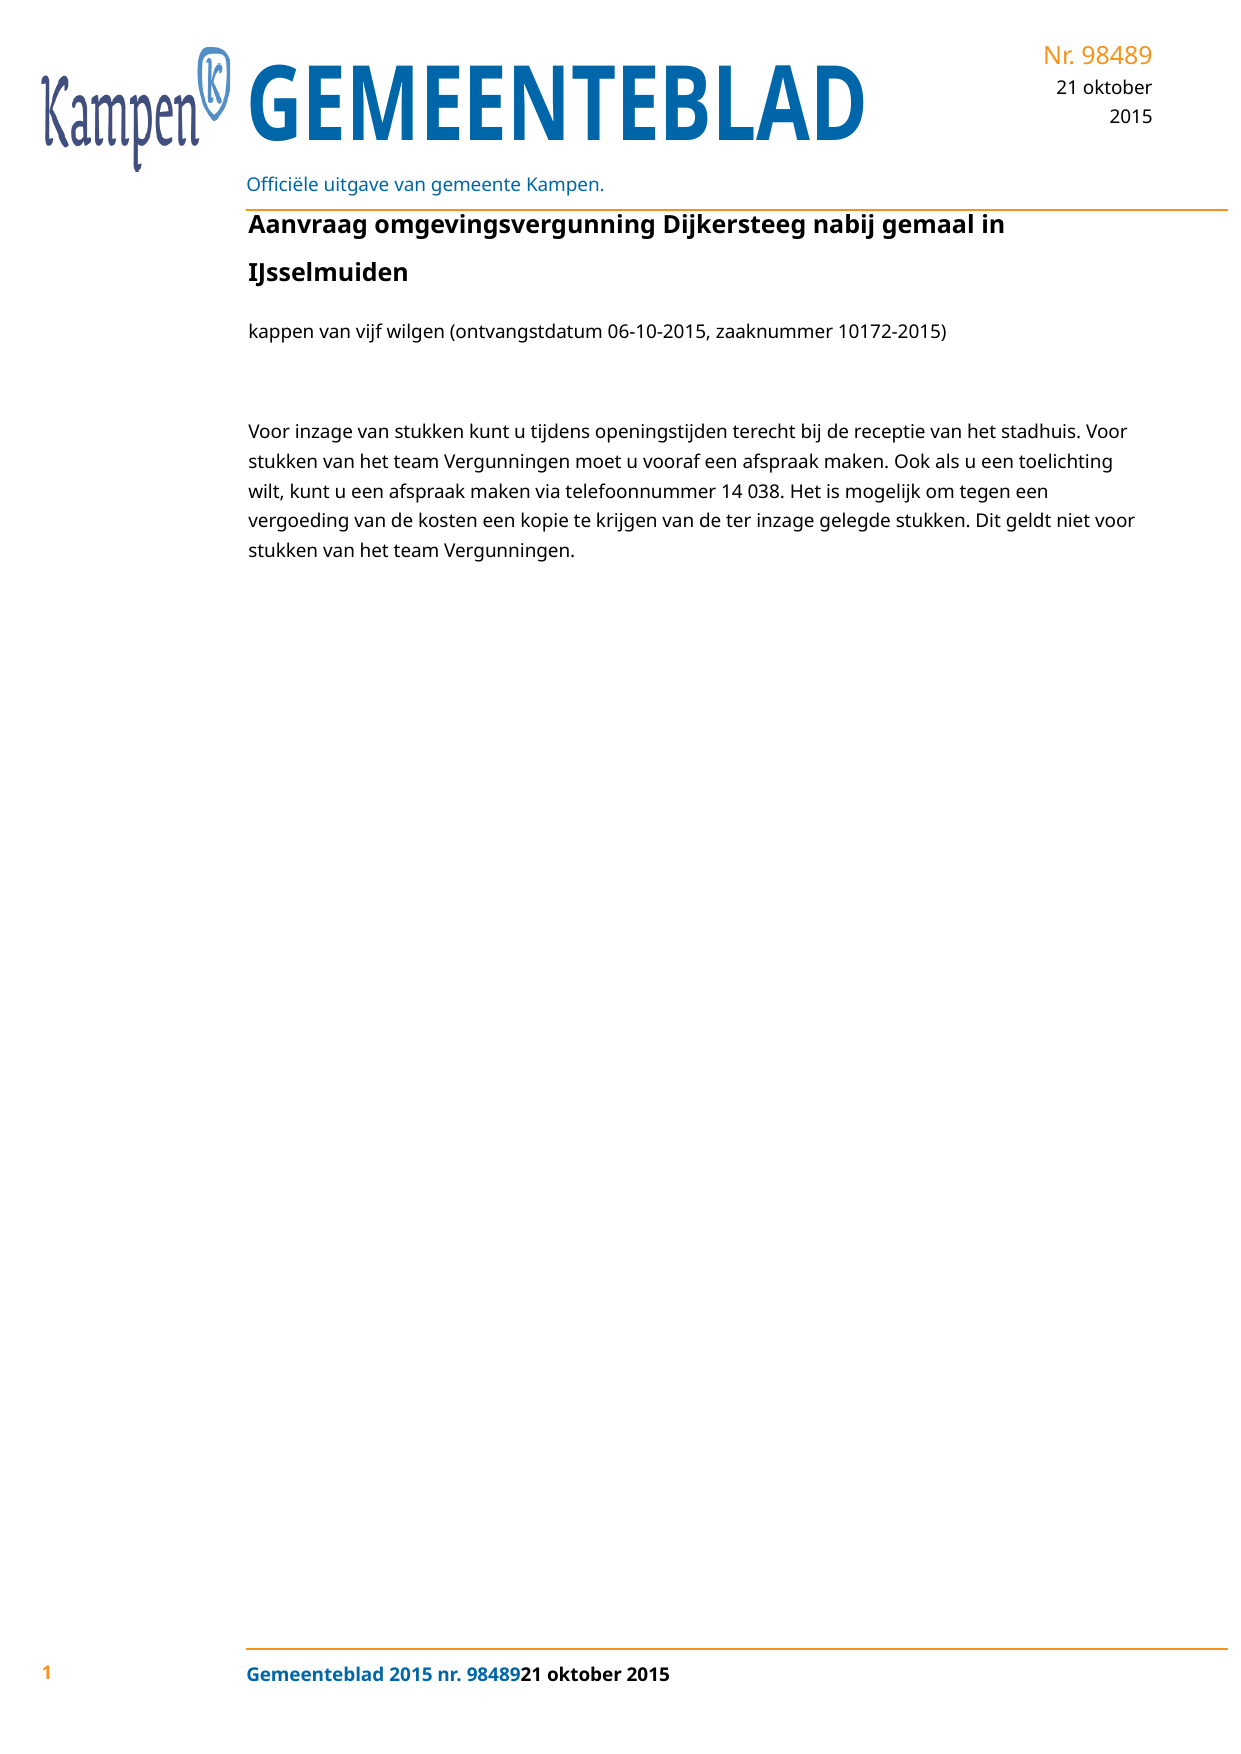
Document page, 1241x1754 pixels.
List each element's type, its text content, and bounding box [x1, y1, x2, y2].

text Voor inzage van stukken kunt u tijdens openingstijden terecht bij de receptie van het stadhuis. Voor stukken van het team Vergunningen moet u vooraf een afspraak maken. Ook als u een toelichting wilt, kunt u een afspraak maken via telefoonnummer 14 038. Het is mogelijk om tegen een vergoeding van de kosten een kopie te krijgen van de ter inzage gelegde stukken. Dit geldt niet voor stukken van het team Vergunningen. [248, 419, 1152, 563]
text Aanvraag omgevingsvergunning Dijkersteeg nabij gemaal in IJsselmuiden [248, 211, 1152, 288]
text kappen van vijf wilgen (ontvangstdatum 06-10-2015, zaaknummer 10172-2015) [248, 318, 1152, 344]
picture [41, 47, 231, 172]
